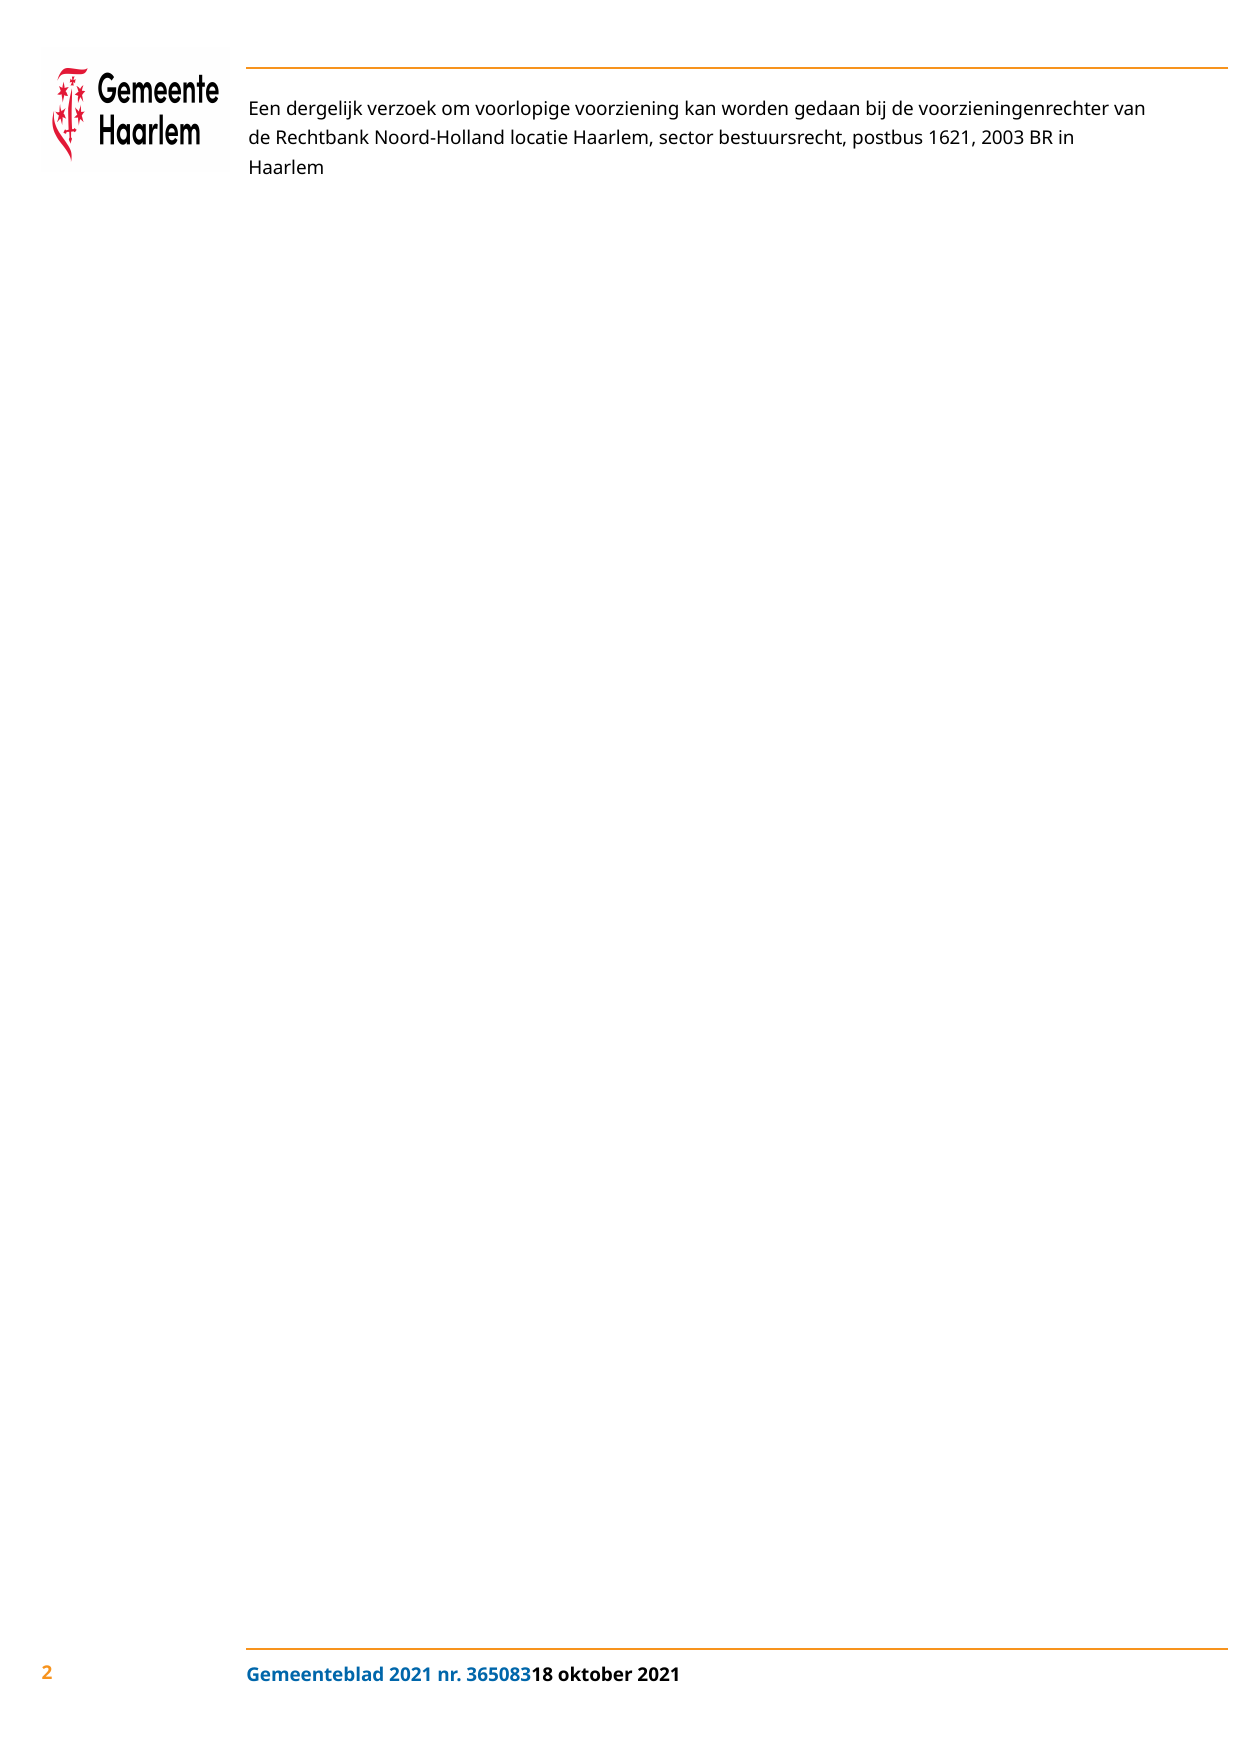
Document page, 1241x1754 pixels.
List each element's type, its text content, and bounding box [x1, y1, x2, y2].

text Een dergelijk verzoek om voorlopige voorziening kan worden gedaan bij de voorzieningenrechter van de Rechtbank Noord-Holland locatie Haarlem, sector bestuursrecht, postbus 1621, 2003 BR in Haarlem [248, 95, 1152, 180]
picture [41, 47, 231, 172]
